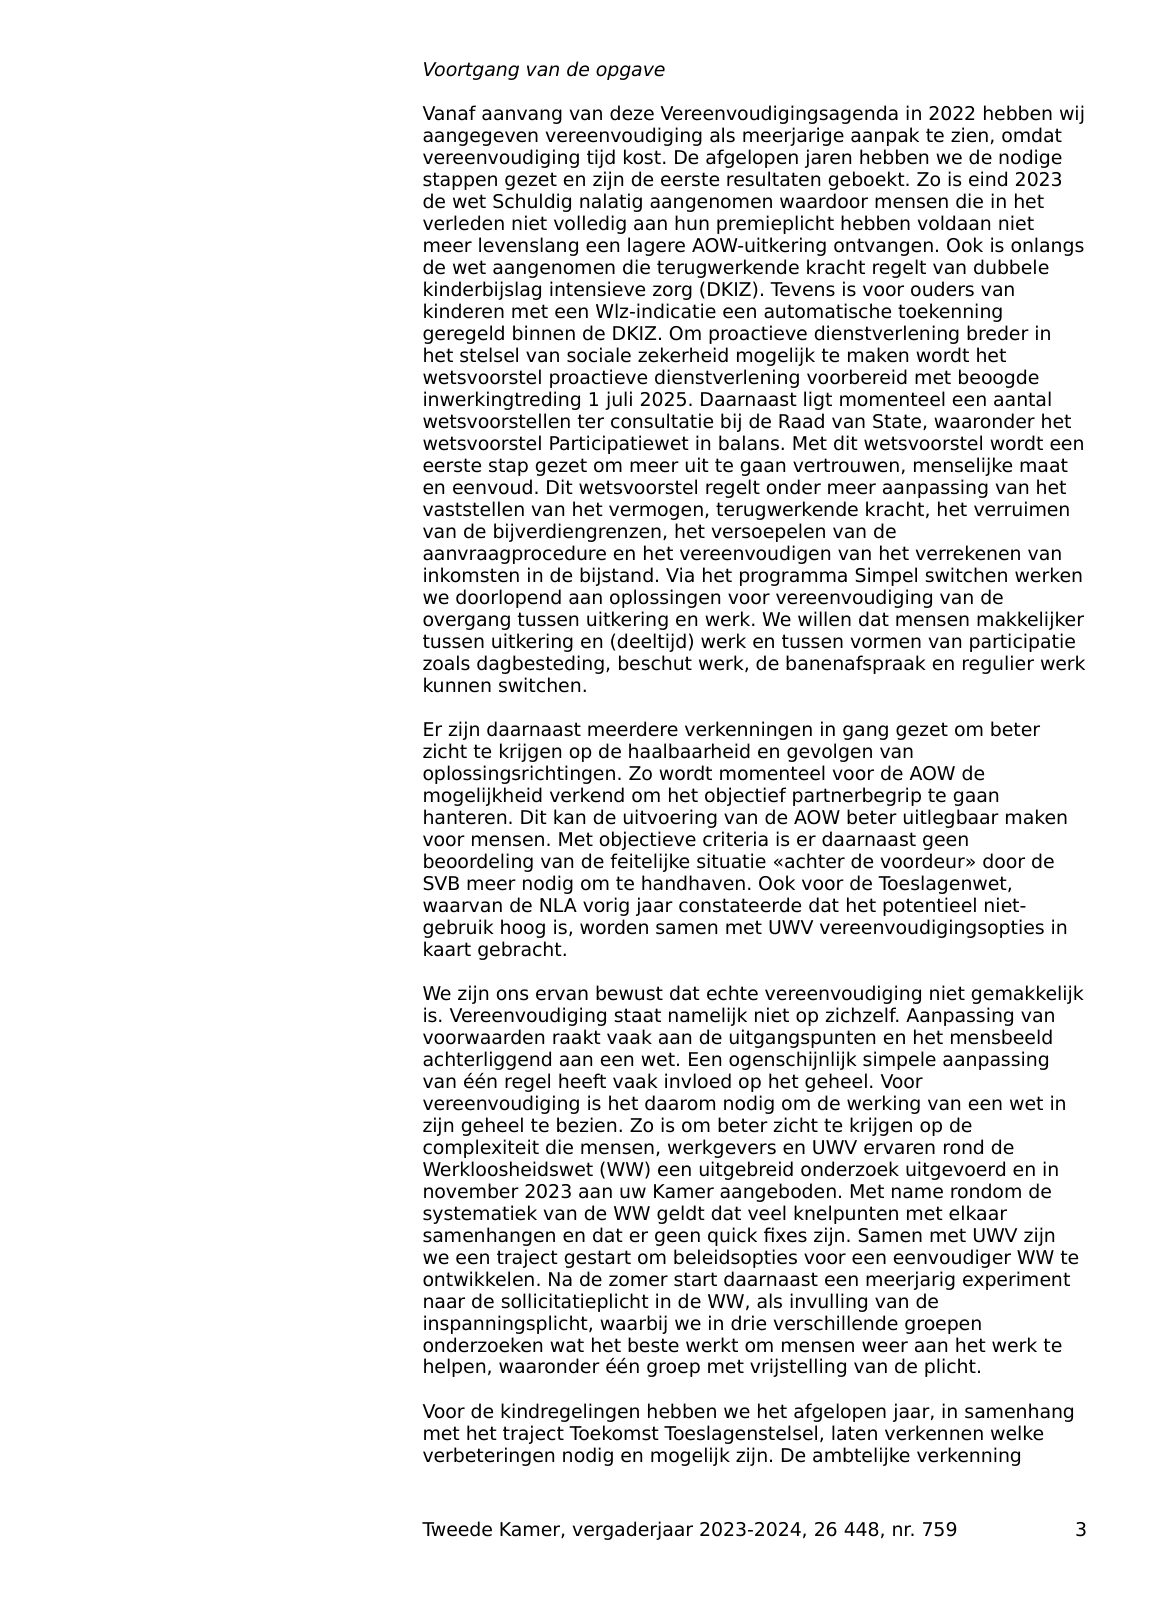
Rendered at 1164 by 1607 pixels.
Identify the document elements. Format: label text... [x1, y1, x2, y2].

text We zijn ons ervan bewust dat echte vereenvoudiging niet gemakkelijk is. Vereenvoudiging staat namelijk niet op zichzelf. Aanpassing van voorwaarden raakt vaak aan de uitgangspunten en het mensbeeld achterliggend aan een wet. Een ogenschijnlijk simpele aanpassing van één regel heeft vaak invloed op het geheel. Voor vereenvoudiging is het daarom nodig om de werking van een wet in zijn geheel te bezien. Zo is om beter zicht te krijgen op de complexiteit die mensen, werkgevers en UWV ervaren rond de Werkloosheidswet (WW) een uitgebreid onderzoek uitgevoerd en in november 2023 aan uw Kamer aangeboden. Met name rondom de systematiek van de WW geldt dat veel knelpunten met elkaar samenhangen en dat er geen quick fixes zijn. Samen met UWV zijn we een traject gestart om beleidsopties voor een eenvoudiger WW te ontwikkelen. Na de zomer start daarnaast een meerjarig experiment naar de sollicitatieplicht in de WW, als invulling van de inspanningsplicht, waarbij we in drie verschillende groepen onderzoeken wat het beste werkt om mensen weer aan het werk te helpen, waaronder één groep met vrijstelling van de plicht. [422, 983, 1087, 1378]
text Vanaf aanvang van deze Vereenvoudigingsagenda in 2022 hebben wij aangegeven vereenvoudiging als meerjarige aanpak te zien, omdat vereenvoudiging tijd kost. De afgelopen jaren hebben we de nodige stappen gezet en zijn de eerste resultaten geboekt. Zo is eind 2023 de wet Schuldig nalatig aangenomen waardoor mensen die in het verleden niet volledig aan hun premieplicht hebben voldaan niet meer levenslang een lagere AOW-uitkering ontvangen. Ook is onlangs de wet aangenomen die terugwerkende kracht regelt van dubbele kinderbijslag intensieve zorg (DKIZ). Tevens is voor ouders van kinderen met een Wlz-indicatie een automatische toekenning geregeld binnen de DKIZ. Om proactieve dienstverlening breder in het stelsel van sociale zekerheid mogelijk te maken wordt het wetsvoorstel proactieve dienstverlening voorbereid met beoogde inwerkingtreding 1 juli 2025. Daarnaast ligt momenteel een aantal wetsvoorstellen ter consultatie bij de Raad van State, waaronder het wetsvoorstel Participatiewet in balans. Met dit wetsvoorstel wordt een eerste stap gezet om meer uit te gaan vertrouwen, menselijke maat en eenvoud. Dit wetsvoorstel regelt onder meer aanpassing van het vaststellen van het vermogen, terugwerkende kracht, het verruimen van de bijverdiengrenzen, het versoepelen van de aanvraagprocedure en het vereenvoudigen van het verrekenen van inkomsten in de bijstand. Via het programma Simpel switchen werken we doorlopend aan oplossingen voor vereenvoudiging van de overgang tussen uitkering en werk. We willen dat mensen makkelijker tussen uitkering en (deeltijd) werk en tussen vormen van participatie zoals dagbesteding, beschut werk, de banenafspraak en regulier werk kunnen switchen. [422, 103, 1087, 697]
text Er zijn daarnaast meerdere verkenningen in gang gezet om beter zicht te krijgen op de haalbaarheid en gevolgen van oplossingsrichtingen. Zo wordt momenteel voor de AOW de mogelijkheid verkend om het objectief partnerbegrip te gaan hanteren. Dit kan de uitvoering van de AOW beter uitlegbaar maken voor mensen. Met objectieve criteria is er daarnaast geen beoordeling van de feitelijke situatie «achter de voordeur» door de SVB meer nodig om te handhaven. Ook voor de Toeslagenwet, waarvan de NLA vorig jaar constateerde dat het potentieel niet-gebruik hoog is, worden samen met UWV vereenvoudigingsopties in kaart gebracht. [422, 719, 1087, 961]
text Voor de kindregelingen hebben we het afgelopen jaar, in samenhang met het traject Toekomst Toeslagenstelsel, laten verkennen welke verbeteringen nodig en mogelijk zijn. De ambtelijke verkenning [422, 1401, 1087, 1467]
subtitle Voortgang van de opgave [422, 59, 1087, 81]
